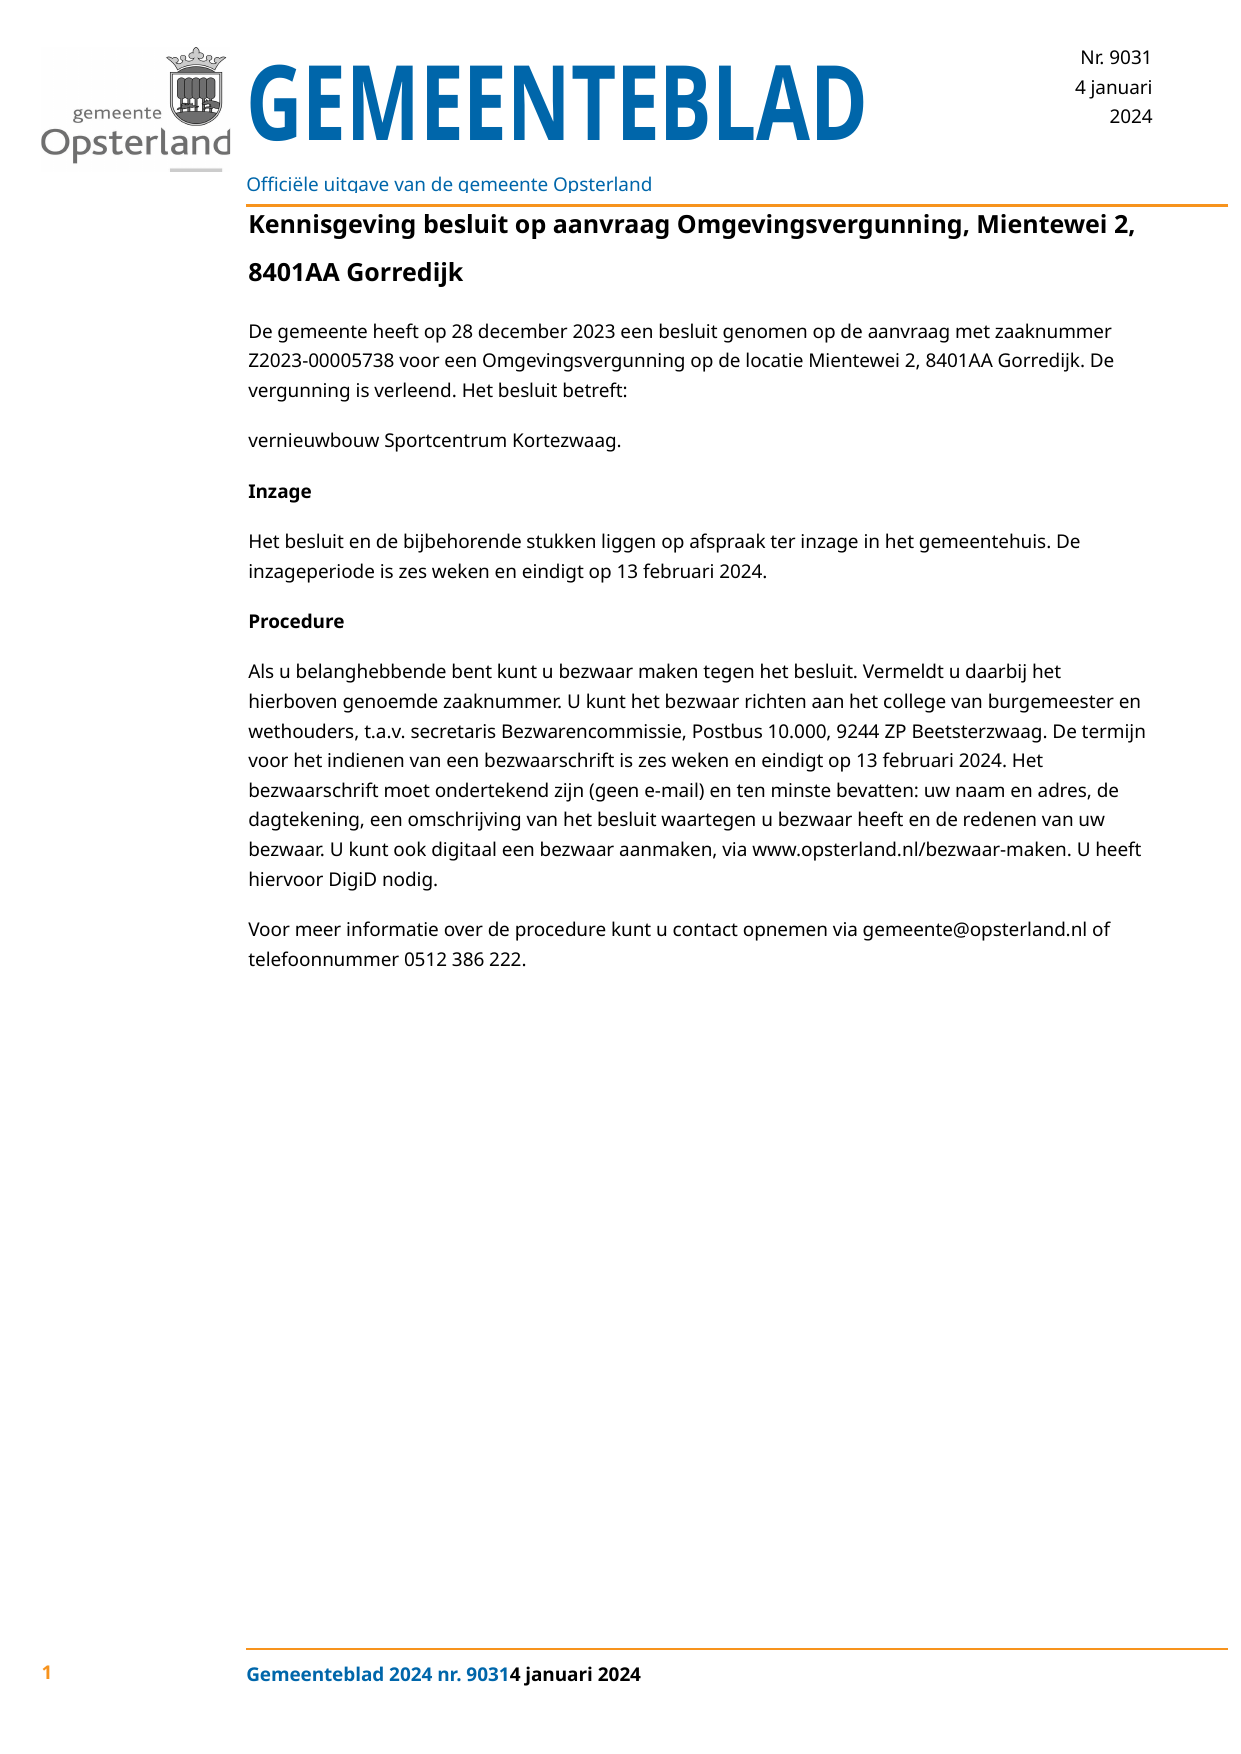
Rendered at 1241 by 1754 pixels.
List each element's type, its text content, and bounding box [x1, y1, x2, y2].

text Het besluit en de bijbehorende stukken liggen op afspraak ter inzage in het gemeentehuis. De inzageperiode is zes weken en eindigt op 13 februari 2024. [248, 528, 1152, 584]
text Inzage [248, 478, 1152, 504]
text Voor meer informatie over de procedure kunt u contact opnemen via gemeente@opsterland.nl of telefoonnummer 0512 386 222. [248, 916, 1152, 972]
picture [41, 47, 231, 172]
text Kennisgeving besluit op aanvraag Omgevingsvergunning, Mientewei 2, 8401AA Gorredijk [248, 207, 1152, 288]
text De gemeente heeft op 28 december 2023 een besluit genomen op de aanvraag met zaaknummer Z2023-00005738 voor een Omgevingsvergunning op de locatie Mientewei 2, 8401AA Gorredijk. De vergunning is verleend. Het besluit betreft: [248, 318, 1152, 403]
text Procedure [248, 608, 1152, 634]
text vernieuwbouw Sportcentrum Kortezwaag. [248, 427, 1152, 453]
text Als u belanghebbende bent kunt u bezwaar maken tegen het besluit. Vermeldt u daarbij het hierboven genoemde zaaknummer. U kunt het bezwaar richten aan het college van burgemeester en wethouders, t.a.v. secretaris Bezwarencommissie, Postbus 10.000, 9244 ZP Beetsterzwaag. De termijn voor het indienen van een bezwaarschrift is zes weken en eindigt op 13 februari 2024. Het bezwaarschrift moet ondertekend zijn (geen e-mail) en ten minste bevatten: uw naam en adres, de dagtekening, een omschrijving van het besluit waartegen u bezwaar heeft en de redenen van uw bezwaar. U kunt ook digitaal een bezwaar aanmaken, via www.opsterland.nl/bezwaar-maken. U heeft hiervoor DigiD nodig. [248, 659, 1152, 892]
